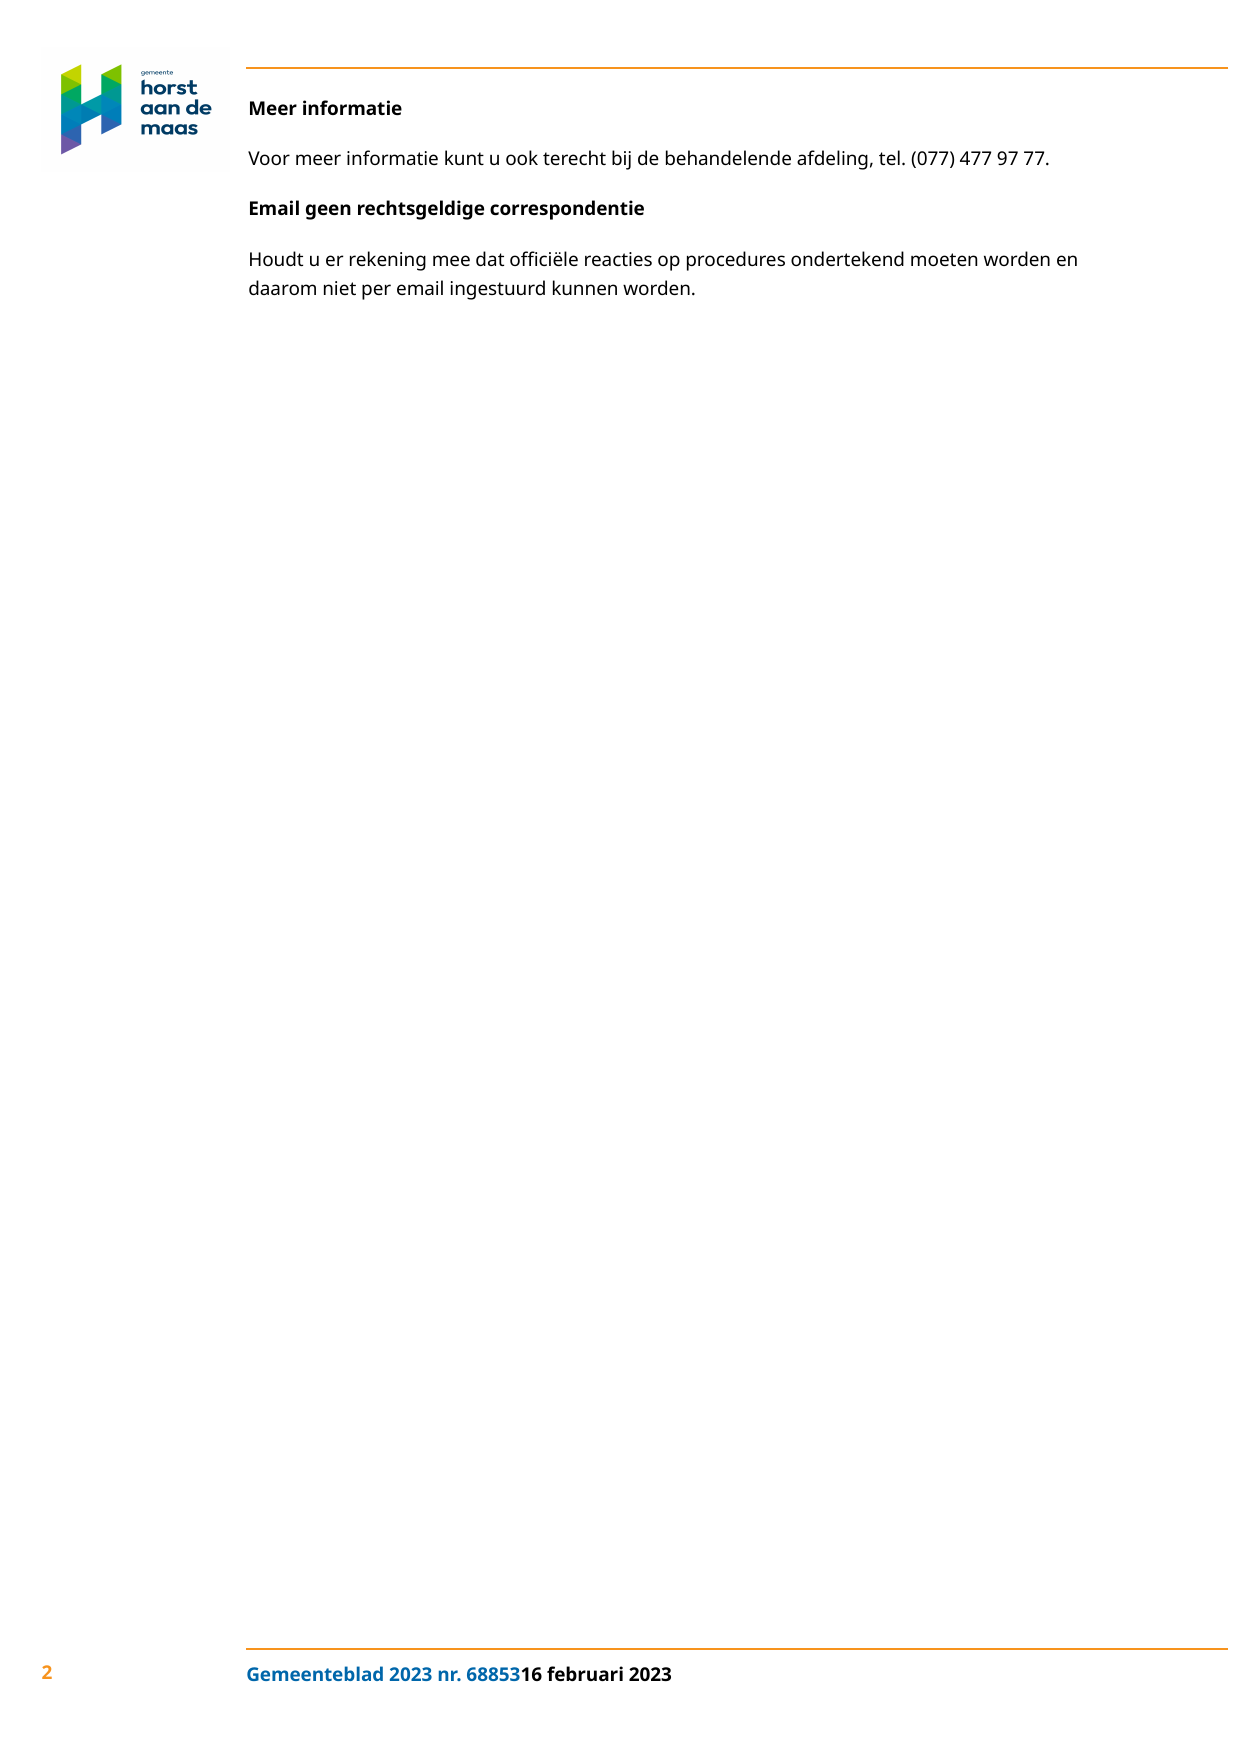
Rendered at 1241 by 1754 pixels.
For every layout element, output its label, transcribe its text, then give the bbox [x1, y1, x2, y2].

text Houdt u er rekening mee dat officiële reacties op procedures ondertekend moeten worden en daarom niet per email ingestuurd kunnen worden. [248, 246, 1152, 301]
text Email geen rechtsgeldige correspondentie [248, 196, 1152, 221]
text Meer informatie [248, 95, 1152, 121]
text Voor meer informatie kunt u ook terecht bij de behandelende afdeling, tel. (077) 477 97 77. [248, 145, 1152, 171]
picture [41, 47, 231, 172]
